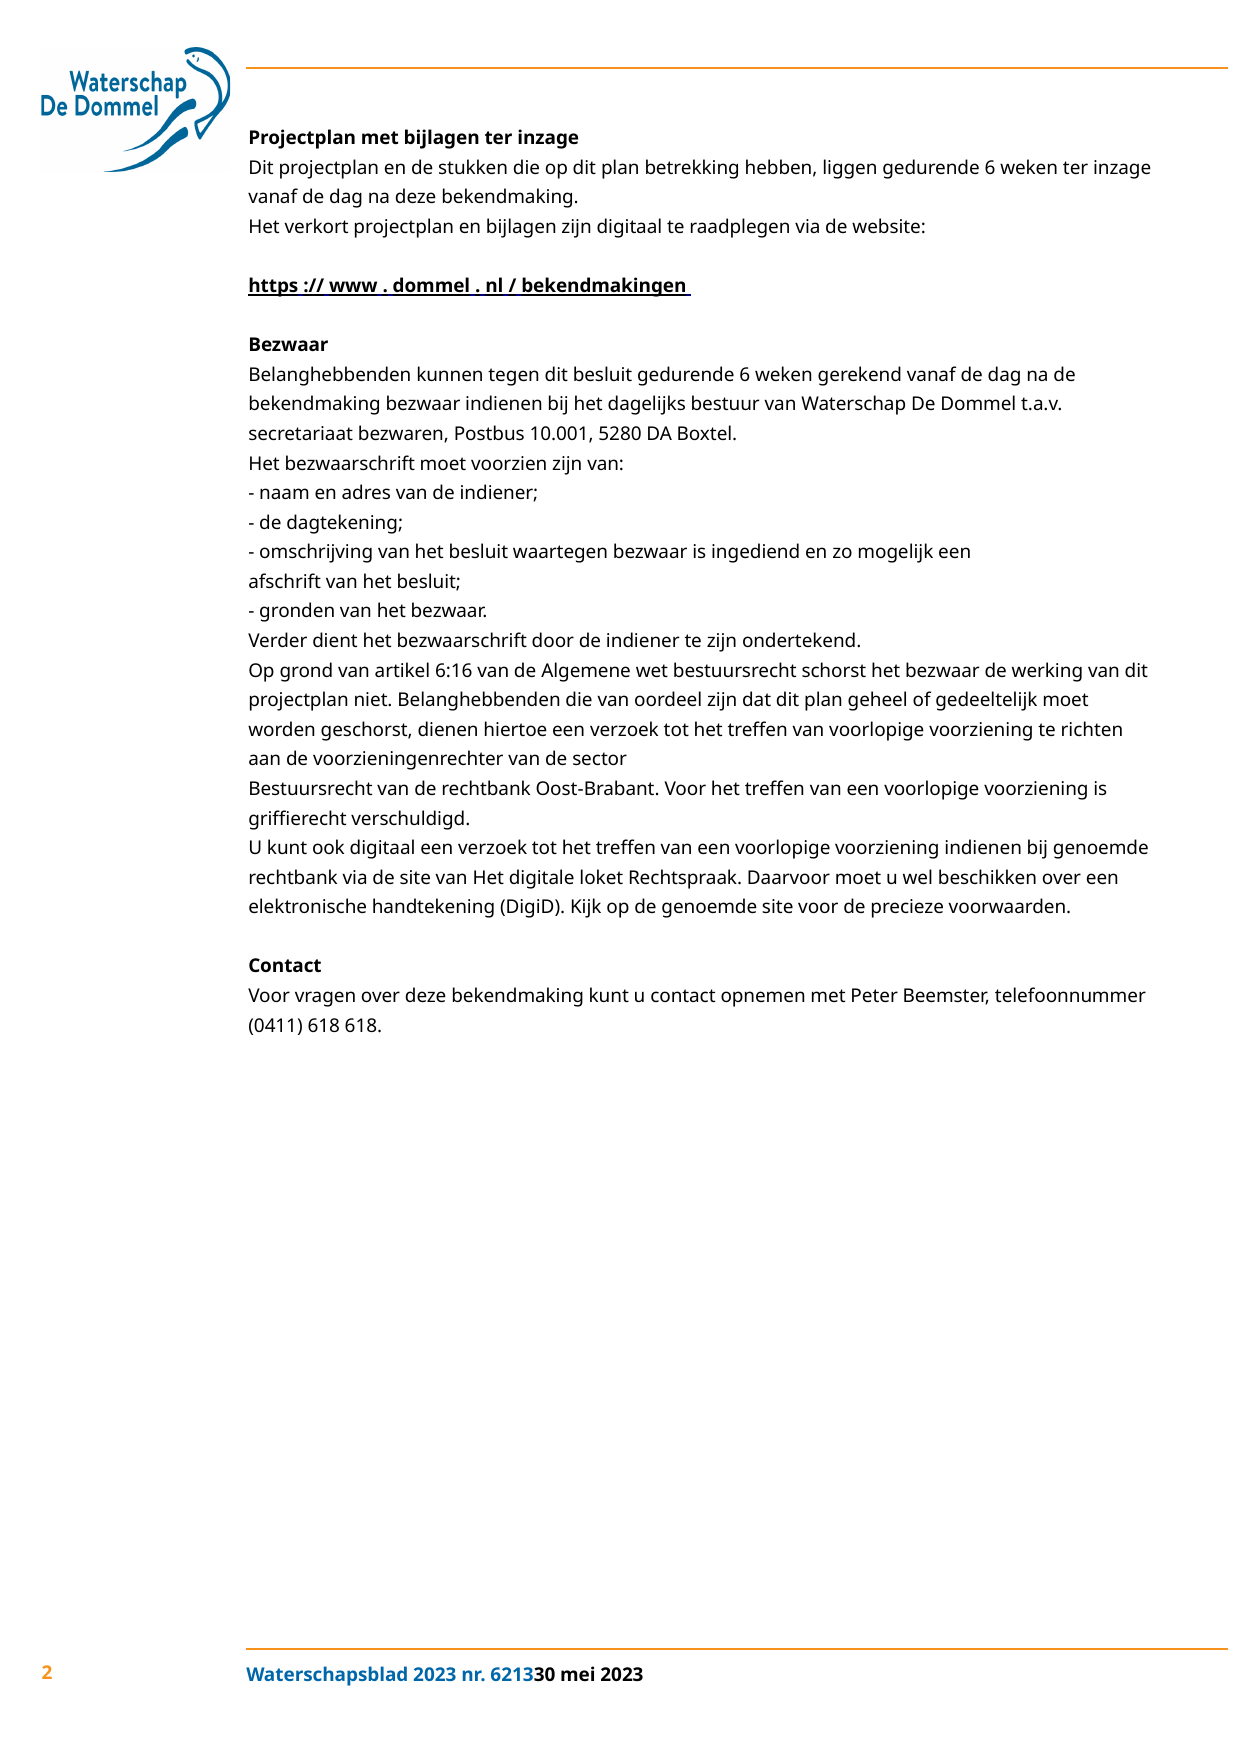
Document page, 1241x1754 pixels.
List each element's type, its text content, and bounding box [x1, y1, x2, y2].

text Verder dient het bezwaarschrift door de indiener te zijn ondertekend. [248, 627, 1152, 653]
text Projectplan met bijlagen ter inzage [248, 124, 1152, 150]
picture [204, 47, 231, 76]
text ‑ omschrijving van het besluit waartegen bezwaar is ingediend en zo mogelijk een [248, 538, 1152, 564]
text Bezwaar [248, 331, 1152, 357]
text Bestuursrecht van de rechtbank Oost‑Brabant. Voor het treffen van een voorlopige voorziening is griffierecht verschuldigd. [248, 775, 1152, 831]
text ‑ de dagtekening; [248, 509, 1152, 535]
picture [198, 118, 210, 131]
text Contact [248, 953, 1152, 978]
text Voor vragen over deze bekendmaking kunt u contact opnemen met Peter Beemster, telefoonnummer (0411) 618 618. [248, 982, 1152, 1038]
text U kunt ook digitaal een verzoek tot het treffen van een voorlopige voorziening indienen bij genoemde rechtbank via de site van Het digitale loket Rechtspraak. Daarvoor moet u wel beschikken over een elektronische handtekening (DigiD). Kijk op de genoemde site voor de precieze voorwaarden. [248, 834, 1152, 919]
text Het bezwaarschrift moet voorzien zijn van: [248, 450, 1152, 476]
text Dit projectplan en de stukken die op dit plan betrekking hebben, liggen gedurende 6 weken ter inzage vanaf de dag na deze bekendmaking. [248, 154, 1152, 209]
text Het verkort projectplan en bijlagen zijn digitaal te raadplegen via de website: [248, 213, 1152, 239]
text https :// www . dommel . nl / bekendmakingen [248, 272, 1152, 298]
picture [41, 47, 231, 172]
text Op grond van artikel 6:16 van de Algemene wet bestuursrecht schorst het bezwaar de werking van dit projectplan niet. Belanghebbenden die van oordeel zijn dat dit plan geheel of gedeeltelijk moet worden geschorst, dienen hiertoe een verzoek tot het treffen van voorlopige voorziening te richten aan de voorzieningenrechter van de sector [248, 657, 1152, 771]
picture [45, 99, 51, 111]
text ‑ gronden van het bezwaar. [248, 598, 1152, 623]
text Belanghebbenden kunnen tegen dit besluit gedurende 6 weken gerekend vanaf de dag na de bekendmaking bezwaar indienen bij het dagelijks bestuur van Waterschap De Dommel t.a.v. secretariaat bezwaren, Postbus 10.001, 5280 DA Boxtel. [248, 361, 1152, 446]
text ‑ naam en adres van de indiener; [248, 479, 1152, 505]
text afschrift van het besluit; [248, 568, 1152, 594]
